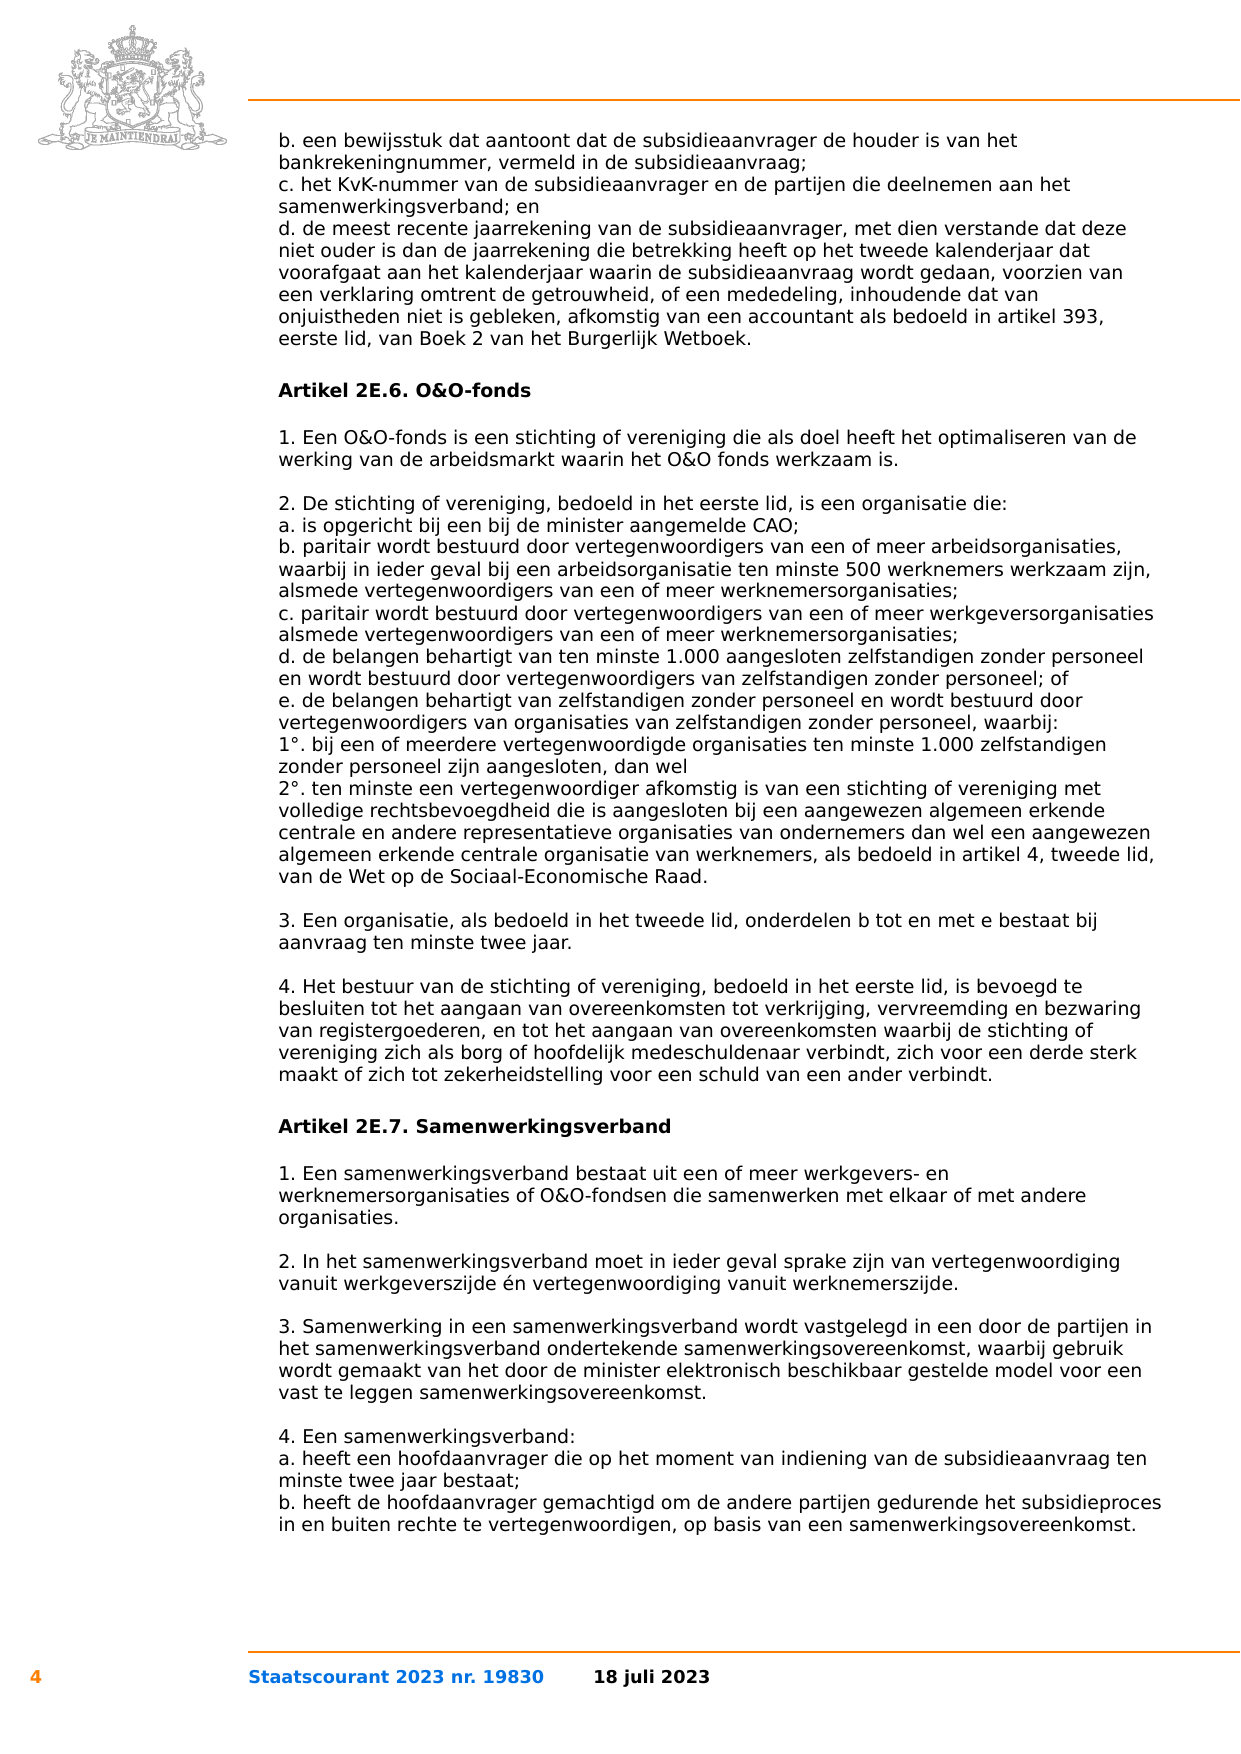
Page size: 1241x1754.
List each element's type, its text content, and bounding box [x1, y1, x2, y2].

subtitle Artikel 2E.6. O&O-fonds [278, 380, 1163, 402]
text c. het KvK-nummer van de subsidieaanvrager en de partijen die deelnemen aan het samenwerkingsverband; en [278, 174, 1163, 218]
text a. is opgericht bij een bij de minister aangemelde CAO; [278, 514, 1163, 536]
text 3. Samenwerking in een samenwerkingsverband wordt vastgelegd in een door de partijen in het samenwerkingsverband ondertekende samenwerkingsovereenkomst, waarbij gebruik wordt gemaakt van het door de minister elektronisch beschikbaar gestelde model voor een vast te leggen samenwerkingsovereenkomst. [278, 1316, 1163, 1404]
text a. heeft een hoofdaanvrager die op het moment van indiening van de subsidieaanvraag ten minste twee jaar bestaat; [278, 1448, 1163, 1492]
text b. een bewijsstuk dat aantoont dat de subsidieaanvrager de houder is van het bankrekeningnummer, vermeld in de subsidieaanvraag; [278, 130, 1163, 174]
text 1. Een O&O-fonds is een stichting of vereniging die als doel heeft het optimaliseren van de werking van de arbeidsmarkt waarin het O&O fonds werkzaam is. [278, 427, 1163, 471]
text 1°. bij een of meerdere vertegenwoordigde organisaties ten minste 1.000 zelfstandigen zonder personeel zijn aangesloten, dan wel [278, 734, 1163, 778]
text 3. Een organisatie, als bedoeld in het tweede lid, onderdelen b tot en met e bestaat bij aanvraag ten minste twee jaar. [278, 910, 1163, 954]
text 2°. ten minste een vertegenwoordiger afkomstig is van een stichting of vereniging met volledige rechtsbevoegdheid die is aangesloten bij een aangewezen algemeen erkende centrale en andere representatieve organisaties van ondernemers dan wel een aangewezen algemeen erkende centrale organisatie van werknemers, als bedoeld in artikel 4, tweede lid, van de Wet op de Sociaal-Economische Raad. [278, 778, 1163, 888]
text d. de belangen behartigt van ten minste 1.000 aangesloten zelfstandigen zonder personeel en wordt bestuurd door vertegenwoordigers van zelfstandigen zonder personeel; of [278, 646, 1163, 690]
text c. paritair wordt bestuurd door vertegenwoordigers van een of meer werkgeversorganisaties alsmede vertegenwoordigers van een of meer werknemersorganisaties; [278, 602, 1163, 646]
text e. de belangen behartigt van zelfstandigen zonder personeel en wordt bestuurd door vertegenwoordigers van organisaties van zelfstandigen zonder personeel, waarbij: [278, 690, 1163, 734]
text 1. Een samenwerkingsverband bestaat uit een of meer werkgevers- en werknemersorganisaties of O&O-fondsen die samenwerken met elkaar of met andere organisaties. [278, 1163, 1163, 1229]
picture [38, 25, 227, 150]
text 2. In het samenwerkingsverband moet in ieder geval sprake zijn van vertegenwoordiging vanuit werkgeverszijde én vertegenwoordiging vanuit werknemerszijde. [278, 1251, 1163, 1294]
text 4. Een samenwerkingsverband: [278, 1426, 1163, 1448]
text 4. Het bestuur van de stichting of vereniging, bedoeld in het eerste lid, is bevoegd te besluiten tot het aangaan van overeenkomsten tot verkrijging, vervreemding en bezwaring van registergoederen, en tot het aangaan van overeenkomsten waarbij de stichting of vereniging zich als borg of hoofdelijk medeschuldenaar verbindt, zich voor een derde sterk maakt of zich tot zekerheidstelling voor een schuld van een ander verbindt. [278, 976, 1163, 1086]
text b. paritair wordt bestuurd door vertegenwoordigers van een of meer arbeidsorganisaties, waarbij in ieder geval bij een arbeidsorganisatie ten minste 500 werknemers werkzaam zijn, alsmede vertegenwoordigers van een of meer werknemersorganisaties; [278, 536, 1163, 602]
text 2. De stichting of vereniging, bedoeld in het eerste lid, is een organisatie die: [278, 492, 1163, 514]
text d. de meest recente jaarrekening van de subsidieaanvrager, met dien verstande dat deze niet ouder is dan de jaarrekening die betrekking heeft op het tweede kalenderjaar dat voorafgaat aan het kalenderjaar waarin de subsidieaanvraag wordt gedaan, voorzien van een verklaring omtrent de getrouwheid, of een mededeling, inhoudende dat van onjuistheden niet is gebleken, afkomstig van een accountant als bedoeld in artikel 393, eerste lid, van Boek 2 van het Burgerlijk Wetboek. [278, 218, 1163, 350]
text b. heeft de hoofdaanvrager gemachtigd om de andere partijen gedurende het subsidieproces in en buiten rechte te vertegenwoordigen, op basis van een samenwerkingsovereenkomst. [278, 1492, 1163, 1536]
subtitle Artikel 2E.7. Samenwerkingsverband [278, 1116, 1163, 1138]
